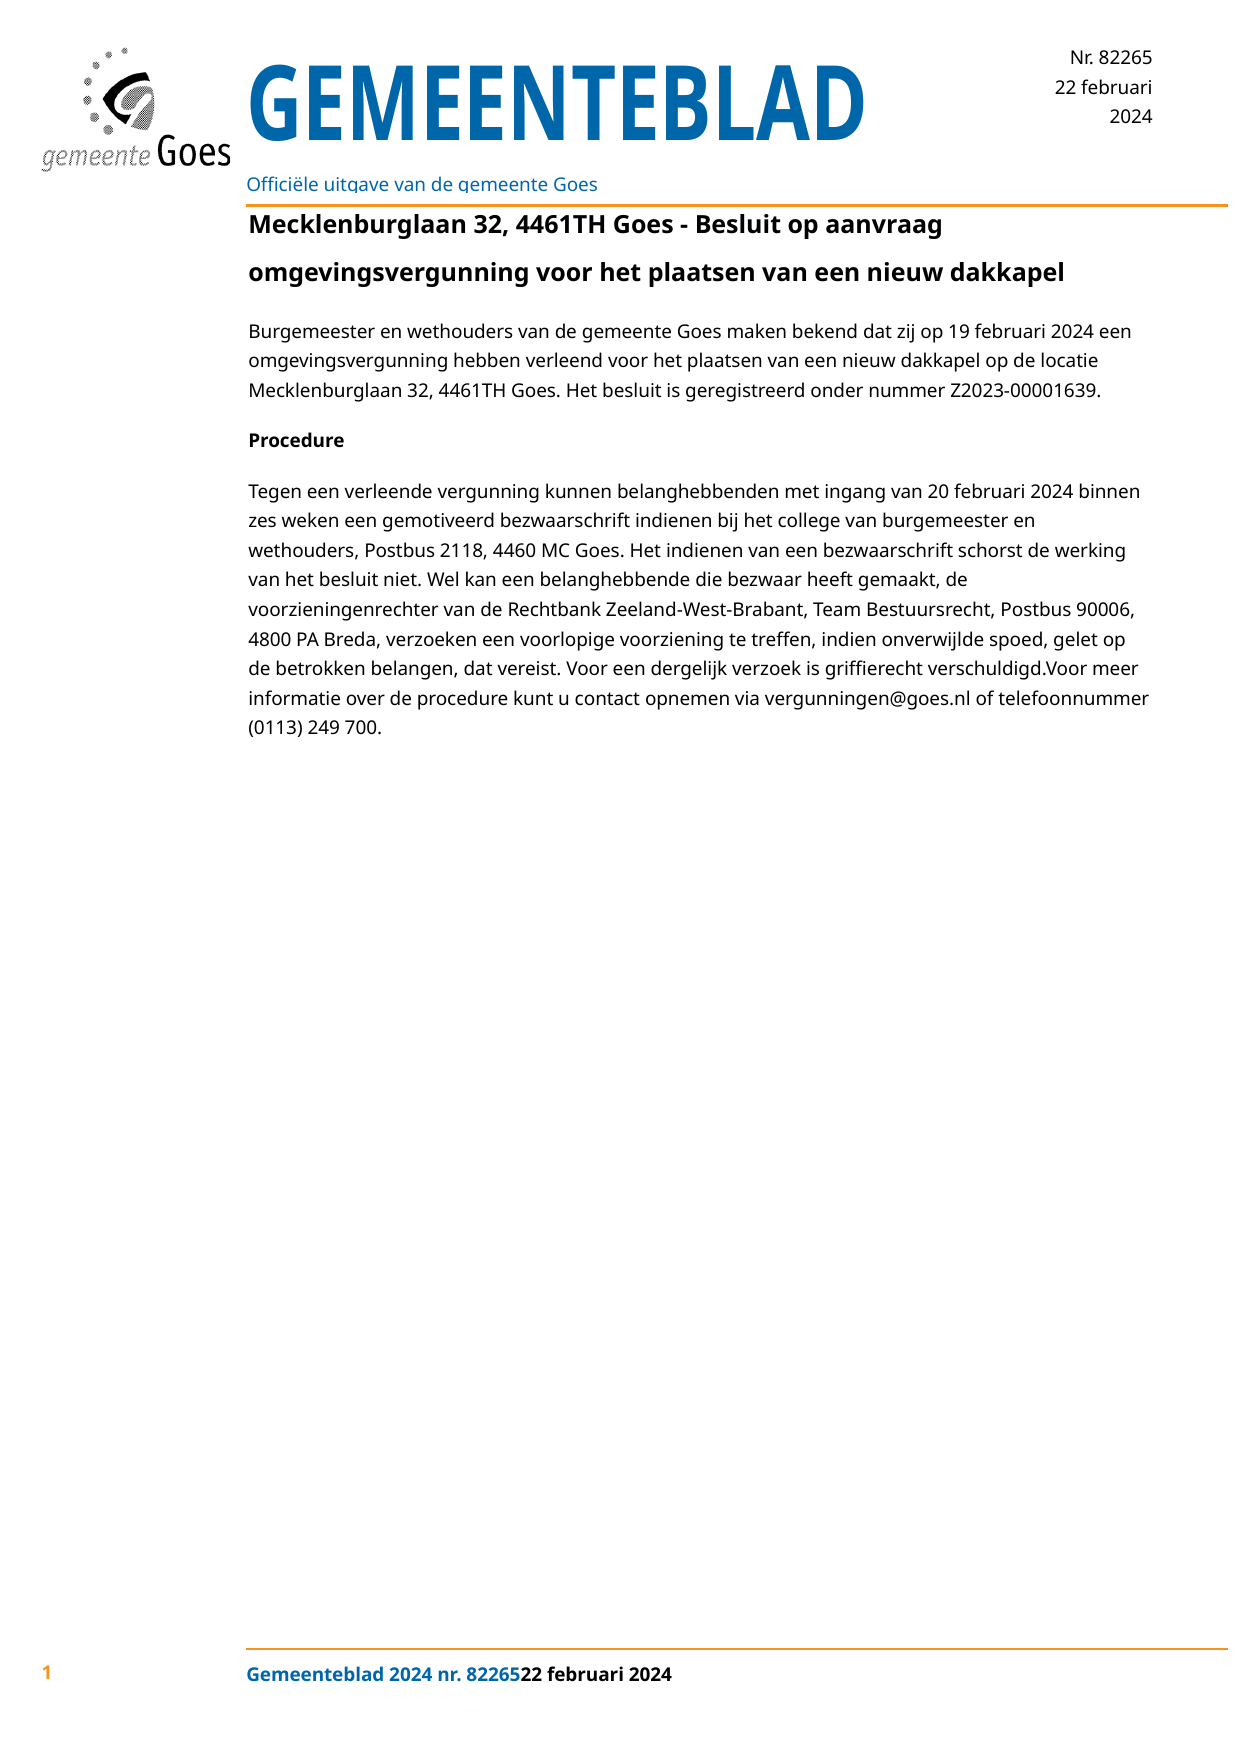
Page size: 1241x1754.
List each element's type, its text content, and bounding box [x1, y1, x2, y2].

text Burgemeester en wethouders van de gemeente Goes maken bekend dat zij op 19 februari 2024 een omgevingsvergunning hebben verleend voor het plaatsen van een nieuw dakkapel op de locatie Mecklenburglaan 32, 4461TH Goes. Het besluit is geregistreerd onder nummer Z2023-00001639. [248, 318, 1152, 403]
text Mecklenburglaan 32, 4461TH Goes - Besluit op aanvraag omgevingsvergunning voor het plaatsen van een nieuw dakkapel [248, 207, 1152, 288]
text Procedure [248, 427, 1152, 453]
text Tegen een verleende vergunning kunnen belanghebbenden met ingang van 20 februari 2024 binnen zes weken een gemotiveerd bezwaarschrift indienen bij het college van burgemeester en wethouders, Postbus 2118, 4460 MC Goes. Het indienen van een bezwaarschrift schorst de werking van het besluit niet. Wel kan een belanghebbende die bezwaar heeft gemaakt, de voorzieningenrechter van de Rechtbank Zeeland-West-Brabant, Team Bestuursrecht, Postbus 90006, 4800 PA Breda, verzoeken een voorlopige voorziening te treffen, indien onverwijlde spoed, gelet op de betrokken belangen, dat vereist. Voor een dergelijk verzoek is griffierecht verschuldigd.Voor meer informatie over de procedure kunt u contact opnemen via vergunningen@goes.nl of telefoonnummer (0113) 249 700. [248, 478, 1152, 740]
picture [41, 47, 231, 172]
